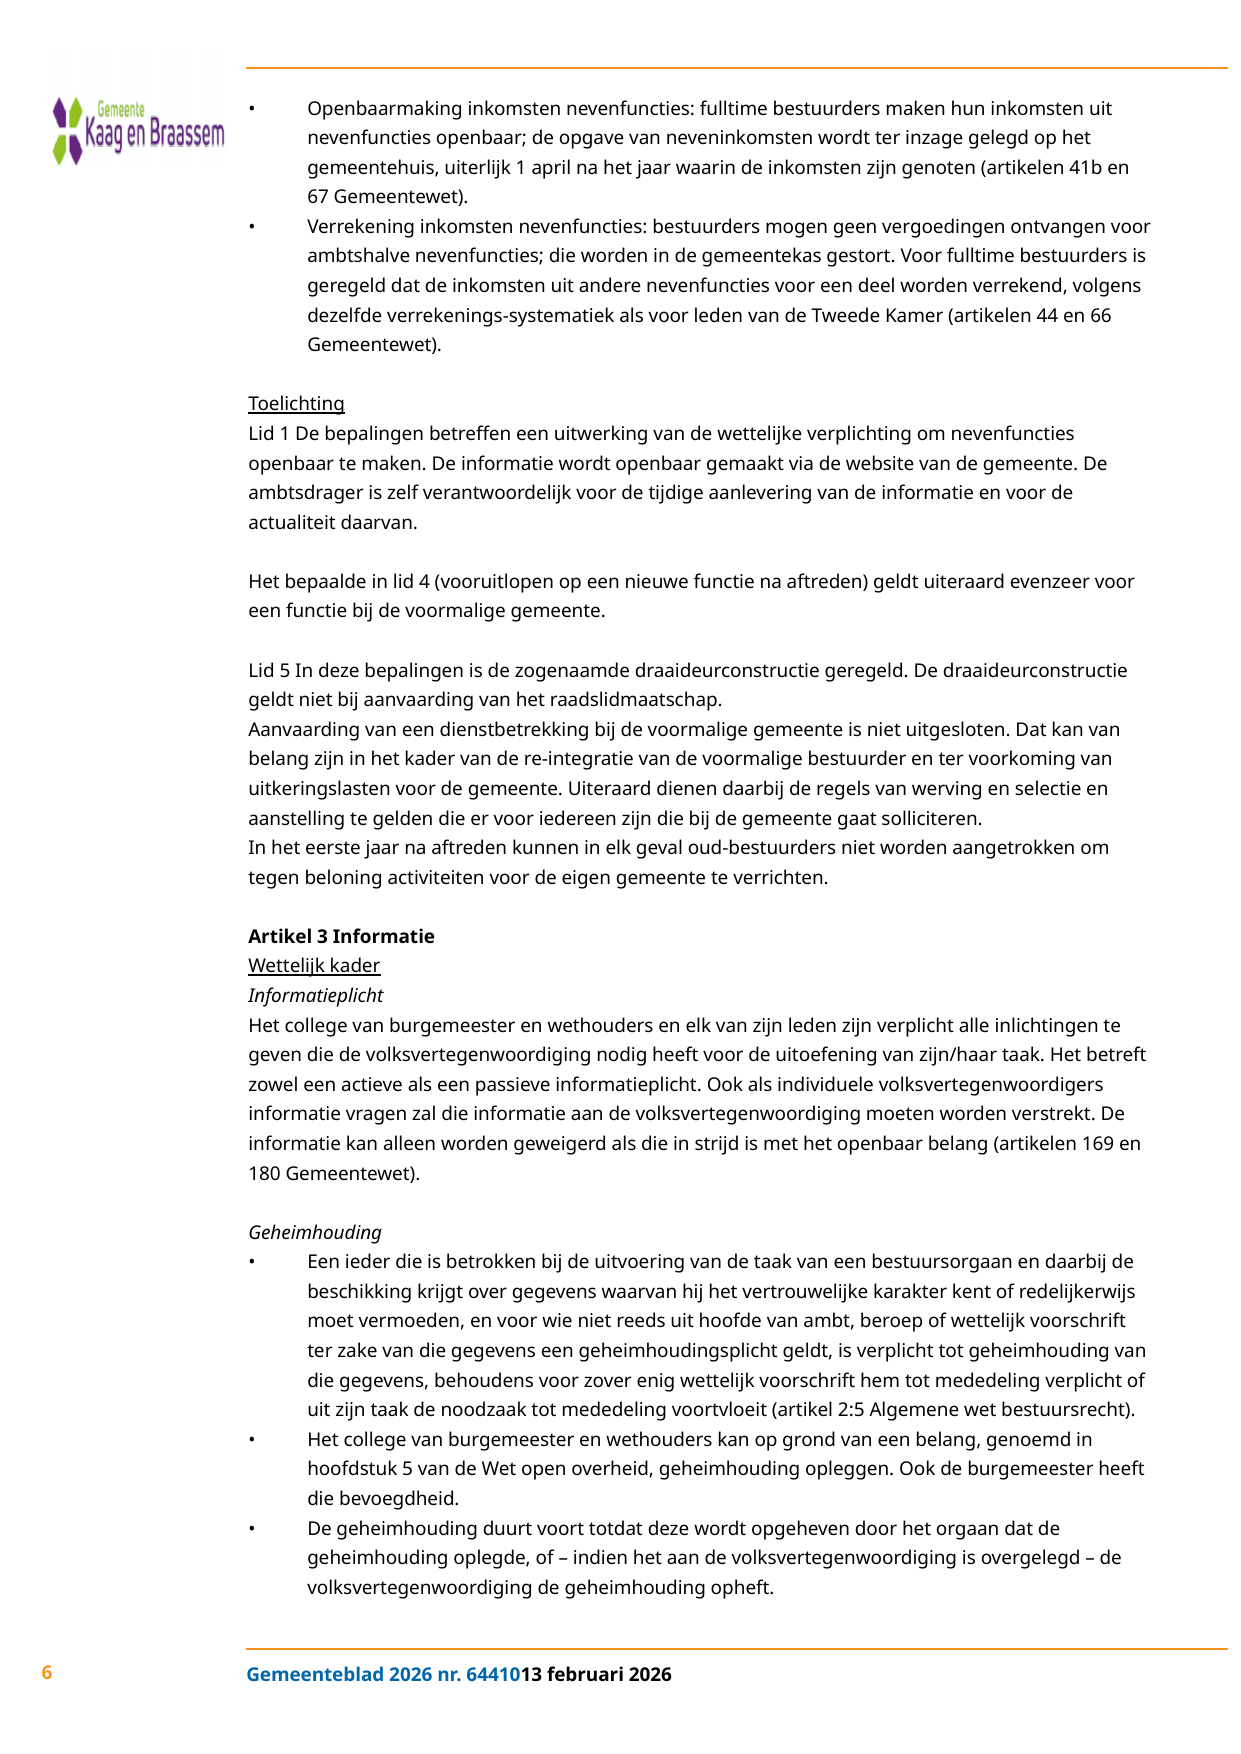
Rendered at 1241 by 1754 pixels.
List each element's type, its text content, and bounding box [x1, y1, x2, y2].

text Het bepaalde in lid 4 (vooruitlopen op een nieuwe functie na aftreden) geldt uiteraard evenzeer voor een functie bij de voormalige gemeente. [248, 568, 1152, 623]
list Een ieder die is betrokken bij de uitvoering van de taak van een bestuursorgaan en daarbij de beschikking krijgt over gegevens waarvan hij het vertrouwelijke karakter kent of redelijkerwijs moet vermoeden, en voor wie niet reeds uit hoofde van ambt, beroep of wettelijk voorschrift ter zake van die gegevens een geheimhoudingsplicht geldt, is verplicht tot geheimhouding van die gegevens, behoudens voor zover enig wettelijk voorschrift hem tot mededeling verplicht of uit zijn taak de noodzaak tot mededeling voortvloeit (artikel 2:5 Algemene wet bestuursrecht). [248, 1248, 1152, 1422]
text Toelichting [248, 391, 1152, 416]
text Het college van burgemeester en wethouders en elk van zijn leden zijn verplicht alle inlichtingen te geven die de volksvertegenwoordiging nodig heeft voor de uitoefening van zijn/haar taak. Het betreft zowel een actieve als een passieve informatieplicht. Ook als individuele volksvertegenwoordigers informatie vragen zal die informatie aan de volksvertegenwoordiging moeten worden verstrekt. De informatie kan alleen worden geweigerd als die in strijd is met het openbaar belang (artikelen 169 en 180 Gemeentewet). [248, 1012, 1152, 1186]
text Wettelijk kader [248, 953, 1152, 978]
picture [41, 47, 231, 172]
list De geheimhouding duurt voort totdat deze wordt opgeheven door het orgaan dat de geheimhouding oplegde, of – indien het aan de volksvertegenwoordiging is overgelegd – de volksvertegenwoordiging de geheimhouding opheft. [248, 1515, 1152, 1600]
list Verrekening inkomsten nevenfuncties: bestuurders mogen geen vergoedingen ontvangen voor ambtshalve nevenfuncties; die worden in de gemeentekas gestort. Voor fulltime bestuurders is geregeld dat de inkomsten uit andere nevenfuncties voor een deel worden verrekend, volgens dezelfde verrekenings-systematiek als voor leden van de Tweede Kamer (artikelen 44 en 66 Gemeentewet). [248, 213, 1152, 357]
list Het college van burgemeester en wethouders kan op grond van een belang, genoemd in hoofdstuk 5 van de Wet open overheid, geheimhouding opleggen. Ook de burgemeester heeft die bevoegdheid. [248, 1426, 1152, 1511]
text Informatieplicht [248, 982, 1152, 1008]
text Geheimhouding [248, 1219, 1152, 1245]
list Openbaarmaking inkomsten nevenfuncties: fulltime bestuurders maken hun inkomsten uit nevenfuncties openbaar; de opgave van neveninkomsten wordt ter inzage gelegd op het gemeentehuis, uiterlijk 1 april na het jaar waarin de inkomsten zijn genoten (artikelen 41b en 67 Gemeentewet). [248, 95, 1152, 209]
text Aanvaarding van een dienstbetrekking bij de voormalige gemeente is niet uitgesloten. Dat kan van belang zijn in het kader van de re-integratie van de voormalige bestuurder en ter voorkoming van uitkeringslasten voor de gemeente. Uiteraard dienen daarbij de regels van werving en selectie en aanstelling te gelden die er voor iedereen zijn die bij de gemeente gaat solliciteren. [248, 716, 1152, 831]
text Lid 5 In deze bepalingen is de zogenaamde draaideurconstructie geregeld. De draaideurconstructie geldt niet bij aanvaarding van het raadslidmaatschap. [248, 657, 1152, 712]
text Lid 1 De bepalingen betreffen een uitwerking van de wettelijke verplichting om nevenfuncties openbaar te maken. De informatie wordt openbaar gemaakt via de website van de gemeente. De ambtsdrager is zelf verantwoordelijk voor de tijdige aanlevering van de informatie en voor de actualiteit daarvan. [248, 420, 1152, 535]
text In het eerste jaar na aftreden kunnen in elk geval oud-bestuurders niet worden aangetrokken om tegen beloning activiteiten voor de eigen gemeente te verrichten. [248, 834, 1152, 890]
text Artikel 3 Informatie [248, 923, 1152, 949]
